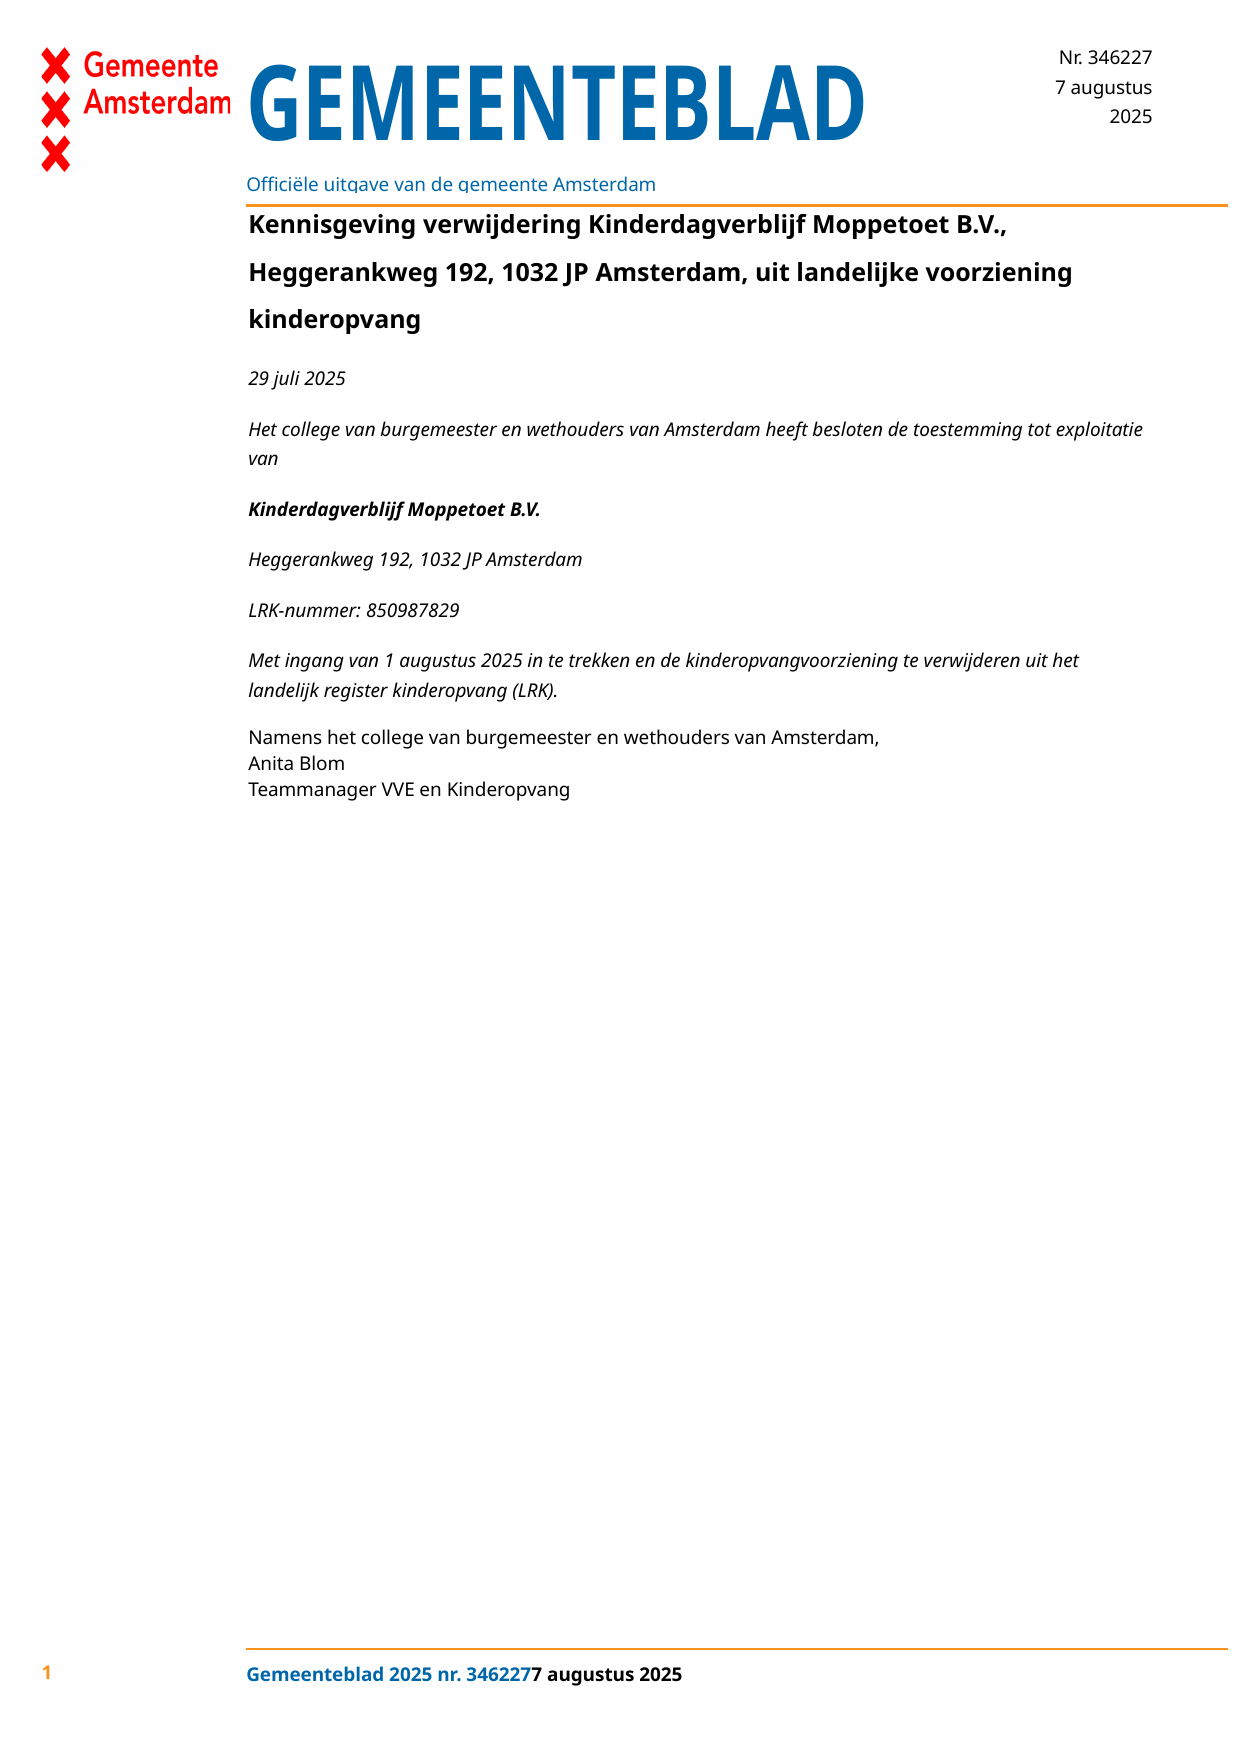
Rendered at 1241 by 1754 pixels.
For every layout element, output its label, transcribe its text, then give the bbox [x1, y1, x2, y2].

text Anita Blom [248, 750, 1152, 776]
text Heggerankweg 192, 1032 JP Amsterdam [248, 546, 1152, 572]
text Kennisgeving verwijdering Kinderdagverblijf Moppetoet B.V., Heggerankweg 192, 1032 JP Amsterdam, uit landelijke voorziening kinderopvang [248, 207, 1152, 336]
text 29 juli 2025 [248, 366, 1152, 391]
text Het college van burgemeester en wethouders van Amsterdam heeft besloten de toestemming tot exploitatie van [248, 416, 1152, 471]
text Kinderdagverblijf Moppetoet B.V. [248, 496, 1152, 522]
text Teammanager VVE en Kinderopvang [248, 776, 1152, 802]
text Namens het college van burgemeester en wethouders van Amsterdam, [248, 724, 1152, 750]
picture [41, 47, 231, 172]
text LRK-nummer: 850987829 [248, 597, 1152, 622]
text Met ingang van 1 augustus 2025 in te trekken en de kinderopvangvoorziening te verwijderen uit het landelijk register kinderopvang (LRK). [248, 647, 1152, 702]
